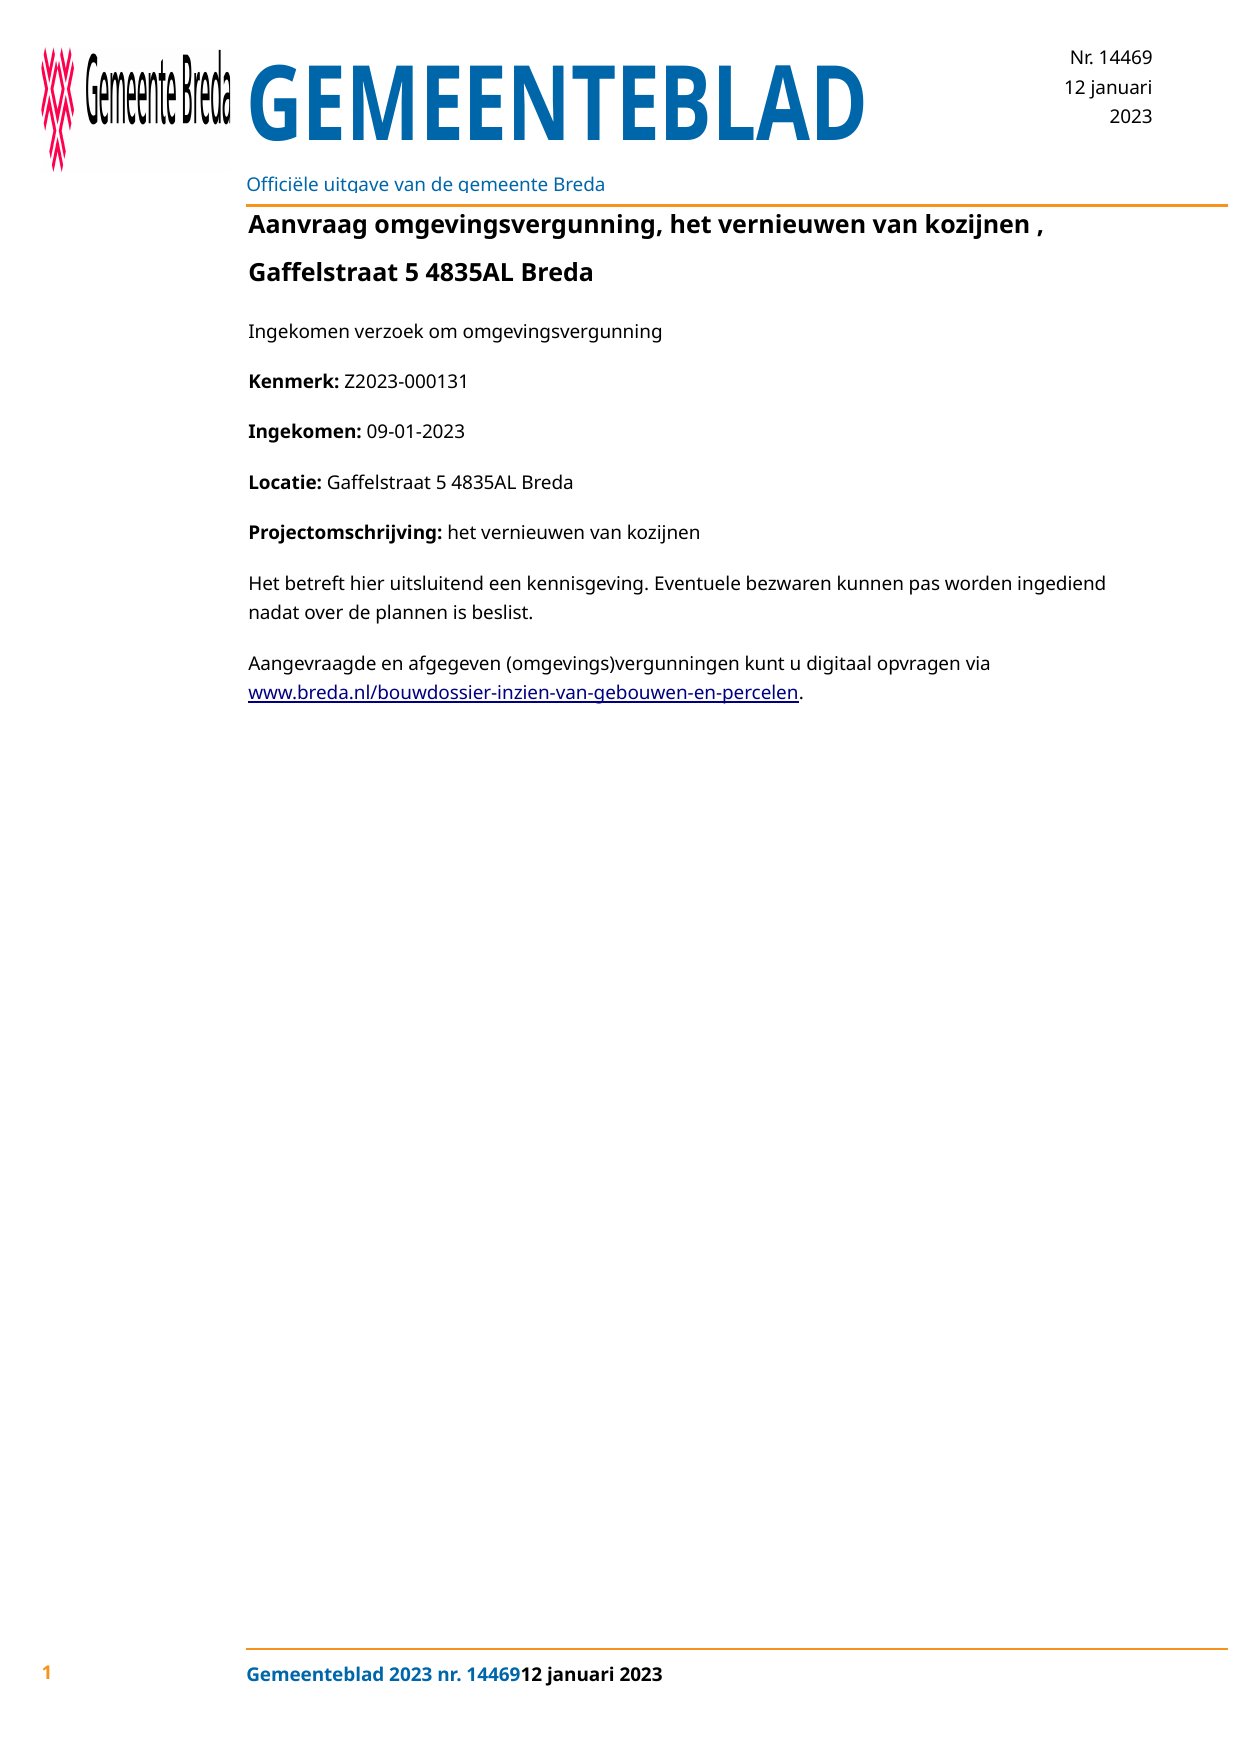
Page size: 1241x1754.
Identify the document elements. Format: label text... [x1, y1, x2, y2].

text Ingekomen: 09-01-2023 [248, 419, 1152, 444]
text Het betreft hier uitsluitend een kennisgeving. Eventuele bezwaren kunnen pas worden ingediend nadat over de plannen is beslist. [248, 570, 1152, 625]
picture [41, 47, 231, 172]
text Ingekomen verzoek om omgevingsvergunning [248, 318, 1152, 344]
text Locatie: Gaffelstraat 5 4835AL Breda [248, 469, 1152, 495]
text Aanvraag omgevingsvergunning, het vernieuwen van kozijnen , Gaffelstraat 5 4835AL Breda [248, 207, 1152, 288]
text Projectomschrijving: het vernieuwen van kozijnen [248, 519, 1152, 545]
text Aangevraagde en afgegeven (omgevings)vergunningen kunt u digitaal opvragen via www.breda.nl/bouwdossier-inzien-van-gebouwen-en-percelen. [248, 650, 1152, 705]
text Kenmerk: Z2023-000131 [248, 368, 1152, 394]
